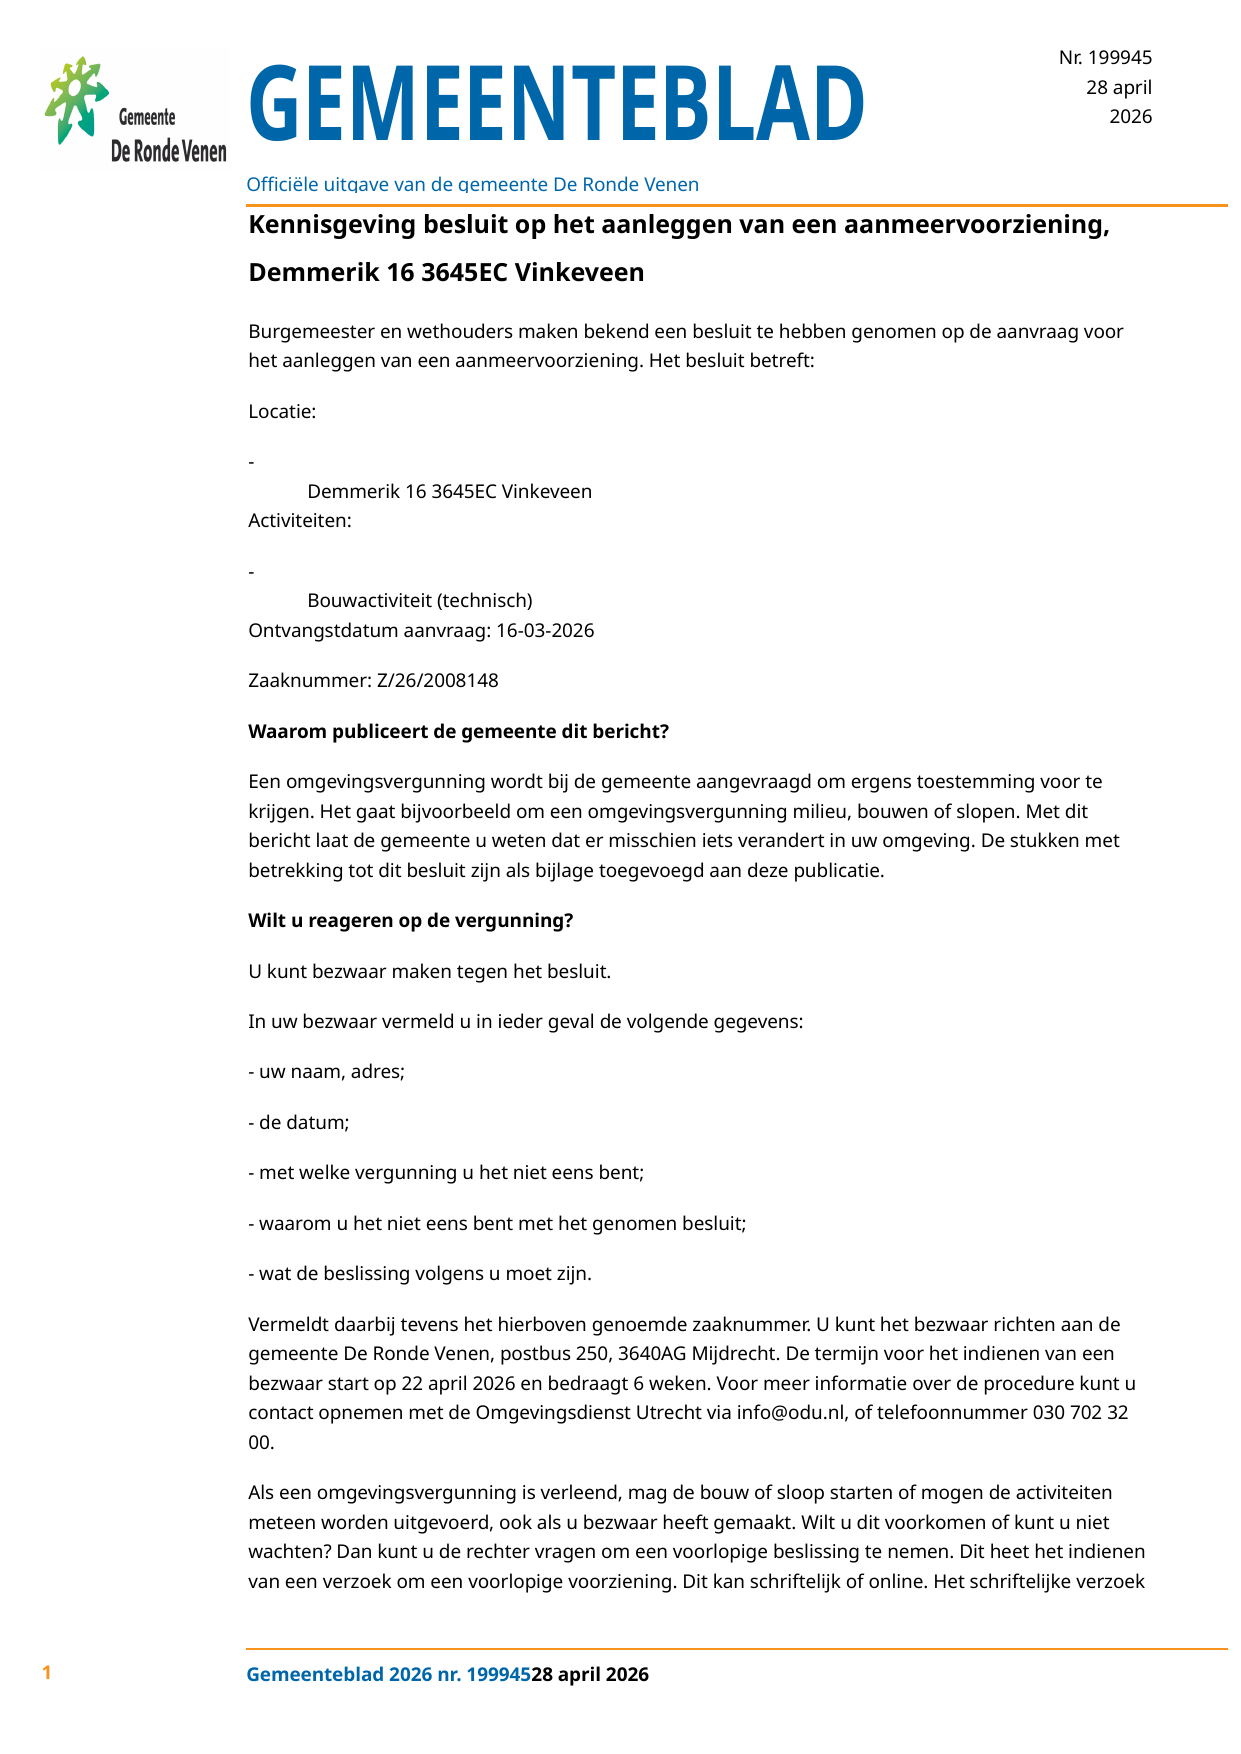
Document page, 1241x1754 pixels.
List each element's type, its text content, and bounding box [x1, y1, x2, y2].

text - de datum; [248, 1109, 1152, 1135]
text Vermeldt daarbij tevens het hierboven genoemde zaaknummer. U kunt het bezwaar richten aan de gemeente De Ronde Venen, postbus 250, 3640AG Mijdrecht. De termijn voor het indienen van een bezwaar start op 22 april 2026 en bedraagt 6 weken. Voor meer informatie over de procedure kunt u contact opnemen met de Omgevingsdienst Utrecht via info@odu.nl, of telefoonnummer 030 702 32 00. [248, 1311, 1152, 1455]
list Demmerik 16 3645EC Vinkeveen [248, 478, 1152, 504]
picture [41, 47, 231, 172]
list Bouwactiviteit (technisch) [248, 587, 1152, 613]
text Kennisgeving besluit op het aanleggen van een aanmeervoorziening, Demmerik 16 3645EC Vinkeveen [248, 207, 1152, 288]
text Burgemeester en wethouders maken bekend een besluit te hebben genomen op de aanvraag voor het aanleggen van een aanmeervoorziening. Het besluit betreft: [248, 318, 1152, 373]
text - waarom u het niet eens bent met het genomen besluit; [248, 1210, 1152, 1236]
text - wat de beslissing volgens u moet zijn. [248, 1260, 1152, 1286]
text Een omgevingsvergunning wordt bij de gemeente aangevraagd om ergens toestemming voor te krijgen. Het gaat bijvoorbeeld om een omgevingsvergunning milieu, bouwen of slopen. Met dit bericht laat de gemeente u weten dat er misschien iets verandert in uw omgeving. De stukken met betrekking tot dit besluit zijn als bijlage toegevoegd aan deze publicatie. [248, 768, 1152, 883]
text Activiteiten: [248, 507, 1152, 533]
text In uw bezwaar vermeld u in ieder geval de volgende gegevens: [248, 1008, 1152, 1034]
text Als een omgevingsvergunning is verleend, mag de bouw of sloop starten of mogen de activiteiten meteen worden uitgevoerd, ook als u bezwaar heeft gemaakt. Wilt u dit voorkomen of kunt u niet wachten? Dan kunt u de rechter vragen om een voorlopige beslissing te nemen. Dit heet het indienen van een verzoek om een voorlopige voorziening. Dit kan schriftelijk of online. Het schriftelijke verzoek [248, 1479, 1152, 1594]
text - uw naam, adres; [248, 1059, 1152, 1084]
text U kunt bezwaar maken tegen het besluit. [248, 958, 1152, 984]
text Locatie: [248, 398, 1152, 424]
text Zaaknummer: Z/26/2008148 [248, 667, 1152, 693]
text Ontvangstdatum aanvraag: 16-03-2026 [248, 617, 1152, 643]
text Wilt u reageren op de vergunning? [248, 907, 1152, 933]
text Waarom publiceert de gemeente dit bericht? [248, 718, 1152, 744]
text - met welke vergunning u het niet eens bent; [248, 1159, 1152, 1185]
